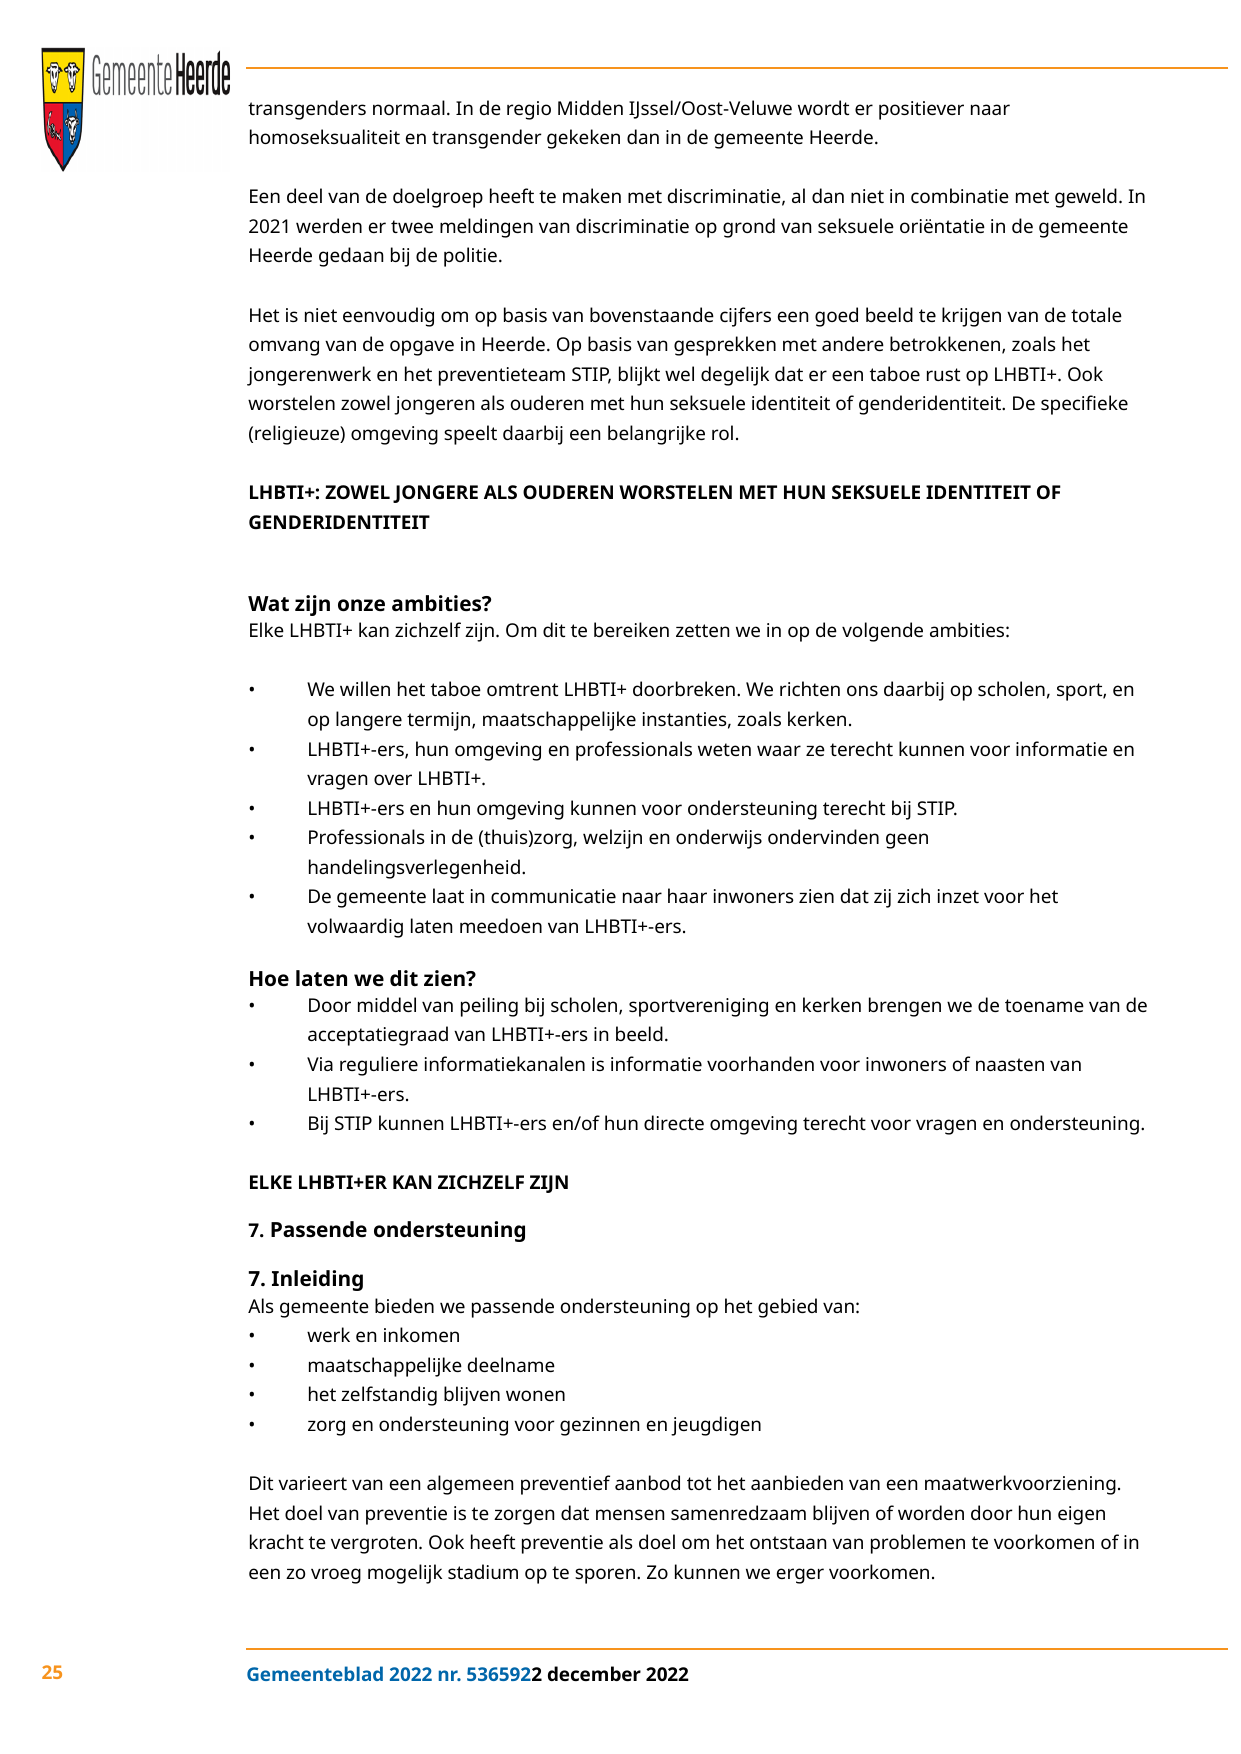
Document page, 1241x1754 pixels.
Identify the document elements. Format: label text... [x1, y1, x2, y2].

text Een deel van de doelgroep heeft te maken met discriminatie, al dan niet in combinatie met geweld. In 2021 werden er twee meldingen van discriminatie op grond van seksuele oriëntatie in de gemeente Heerde gedaan bij de politie. [248, 183, 1152, 268]
list LHBTI+-ers, hun omgeving en professionals weten waar ze terecht kunnen voor informatie en vragen over LHBTI+. [248, 736, 1152, 791]
text Hoe laten we dit zien? [248, 964, 1152, 992]
list zorg en ondersteuning voor gezinnen en jeugdigen [248, 1411, 1152, 1437]
list LHBTI+-ers en hun omgeving kunnen voor ondersteuning terecht bij STIP. [248, 795, 1152, 821]
text LHBTI+: ZOWEL JONGERE ALS OUDEREN WORSTELEN MET HUN SEKSUELE IDENTITEIT OF GENDERIDENTITEIT [248, 479, 1152, 535]
text Als gemeente bieden we passende ondersteuning op het gebied van: [248, 1293, 1152, 1319]
text transgenders normaal. In de regio Midden IJssel/Oost-Veluwe wordt er positiever naar homoseksualiteit en transgender gekeken dan in de gemeente Heerde. [248, 95, 1152, 150]
text Wat zijn onze ambities? [248, 589, 1152, 617]
list Professionals in de (thuis)zorg, welzijn en onderwijs ondervinden geen handelingsverlegenheid. [248, 824, 1152, 880]
text 7. Inleiding [248, 1264, 1152, 1293]
list het zelfstandig blijven wonen [248, 1382, 1152, 1407]
picture [41, 47, 231, 172]
text ELKE LHBTI+ER KAN ZICHZELF ZIJN [248, 1169, 1152, 1195]
list Door middel van peiling bij scholen, sportvereniging en kerken brengen we de toename van de acceptatiegraad van LHBTI+-ers in beeld. [248, 992, 1152, 1047]
text 7. Passende ondersteuning [248, 1215, 1152, 1244]
list We willen het taboe omtrent LHBTI+ doorbreken. We richten ons daarbij op scholen, sport, en op langere termijn, maatschappelijke instanties, zoals kerken. [248, 677, 1152, 732]
list werk en inkomen [248, 1322, 1152, 1348]
list Via reguliere informatiekanalen is informatie voorhanden voor inwoners of naasten van LHBTI+-ers. [248, 1051, 1152, 1107]
list maatschappelijke deelname [248, 1352, 1152, 1378]
text Dit varieert van een algemeen preventief aanbod tot het aanbieden van een maatwerkvoorziening. Het doel van preventie is te zorgen dat mensen samenredzaam blijven of worden door hun eigen kracht te vergroten. Ook heeft preventie als doel om het ontstaan van problemen te voorkomen of in een zo vroeg mogelijk stadium op te sporen. Zo kunnen we erger voorkomen. [248, 1470, 1152, 1585]
list Bij STIP kunnen LHBTI+-ers en/of hun directe omgeving terecht voor vragen en ondersteuning. [248, 1110, 1152, 1136]
text Het is niet eenvoudig om op basis van bovenstaande cijfers een goed beeld te krijgen van de totale omvang van de opgave in Heerde. Op basis van gesprekken met andere betrokkenen, zoals het jongerenwerk en het preventieteam STIP, blijkt wel degelijk dat er een taboe rust op LHBTI+. Ook worstelen zowel jongeren als ouderen met hun seksuele identiteit of genderidentiteit. De specifieke (religieuze) omgeving speelt daarbij een belangrijke rol. [248, 302, 1152, 446]
text Elke LHBTI+ kan zichzelf zijn. Om dit te bereiken zetten we in op de volgende ambities: [248, 617, 1152, 643]
list De gemeente laat in communicatie naar haar inwoners zien dat zij zich inzet voor het volwaardig laten meedoen van LHBTI+-ers. [248, 884, 1152, 939]
